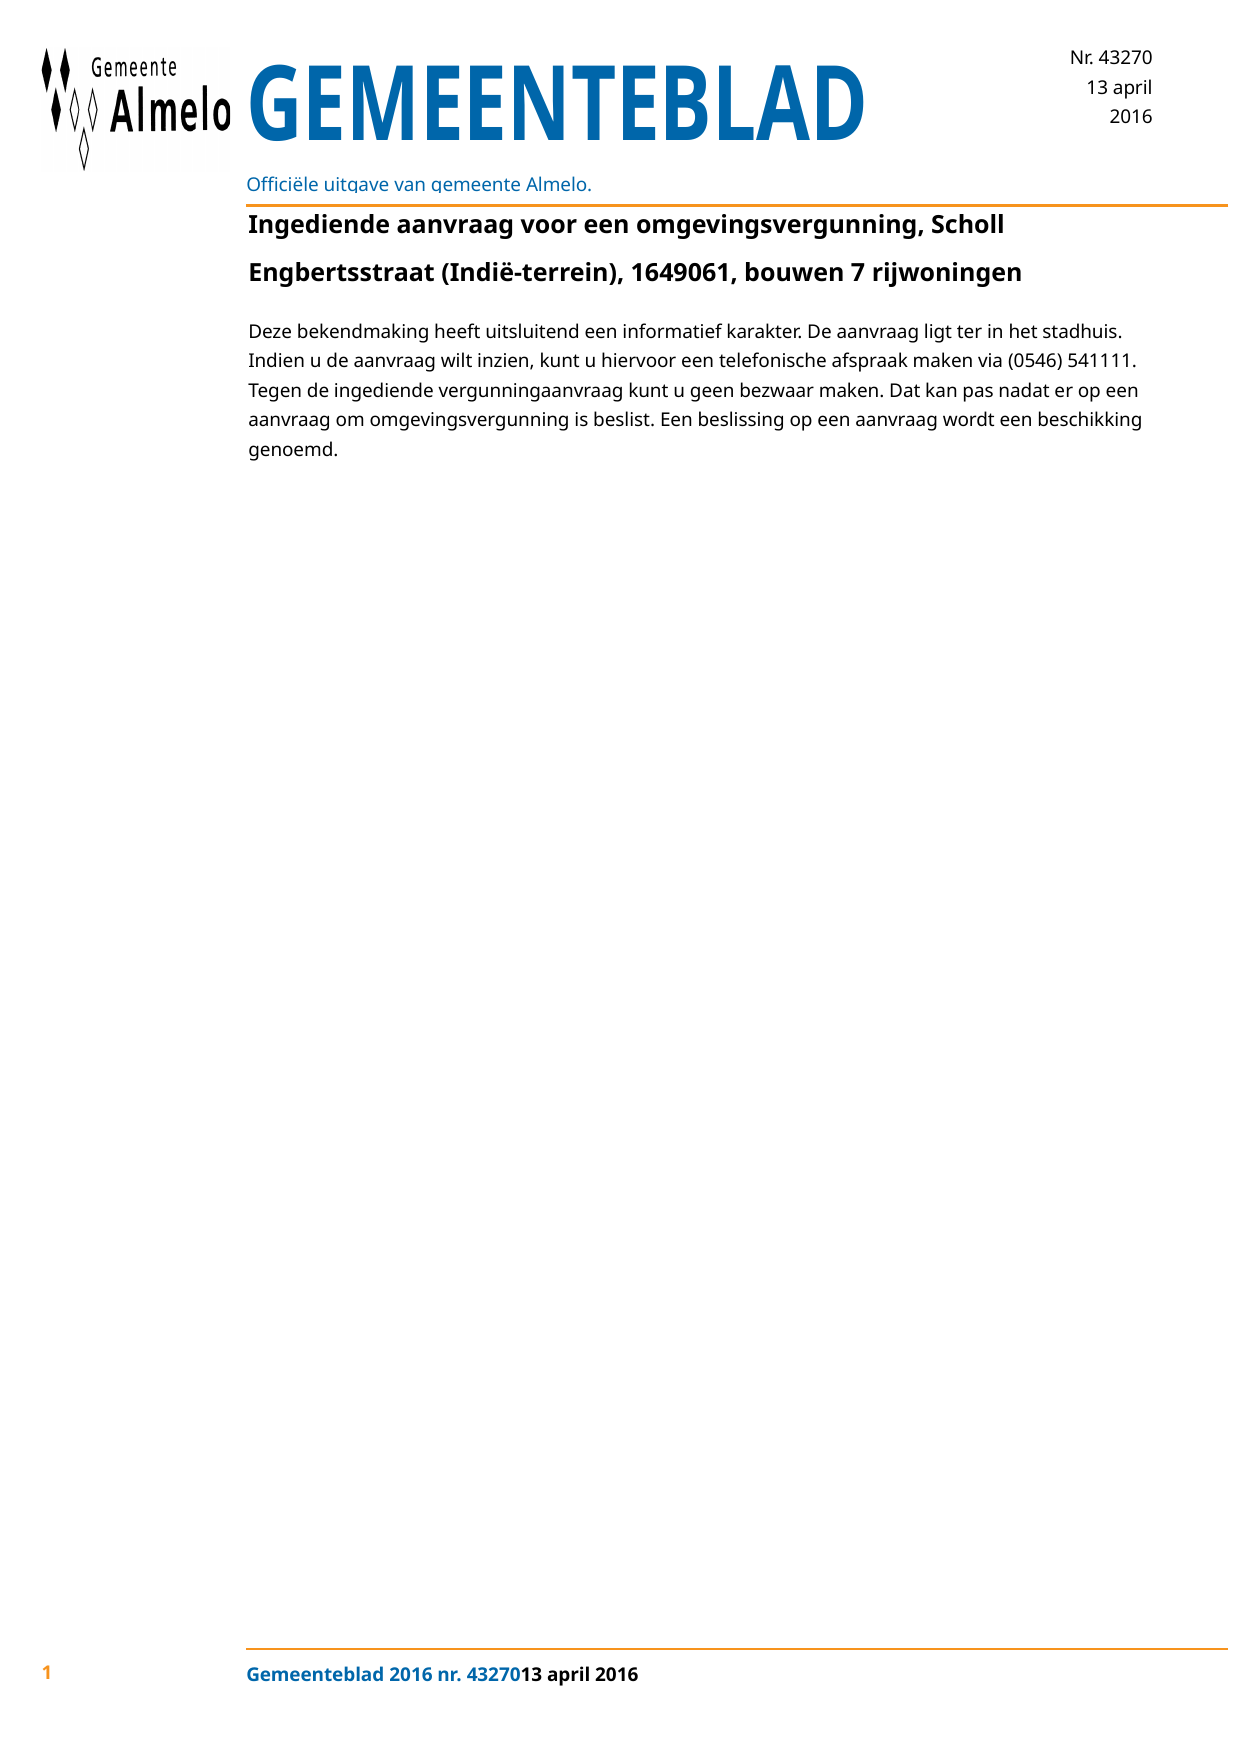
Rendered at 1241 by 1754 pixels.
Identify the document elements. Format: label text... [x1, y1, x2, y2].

picture [41, 47, 231, 172]
text Deze bekendmaking heeft uitsluitend een informatief karakter. De aanvraag ligt ter in het stadhuis. Indien u de aanvraag wilt inzien, kunt u hiervoor een telefonische afspraak maken via (0546) 541111. Tegen de ingediende vergunningaanvraag kunt u geen bezwaar maken. Dat kan pas nadat er op een aanvraag om omgevingsvergunning is beslist. Een beslissing op een aanvraag wordt een beschikking genoemd. [248, 318, 1152, 462]
text Ingediende aanvraag voor een omgevingsvergunning, Scholl Engbertsstraat (Indië-terrein), 1649061, bouwen 7 rijwoningen [248, 207, 1152, 288]
